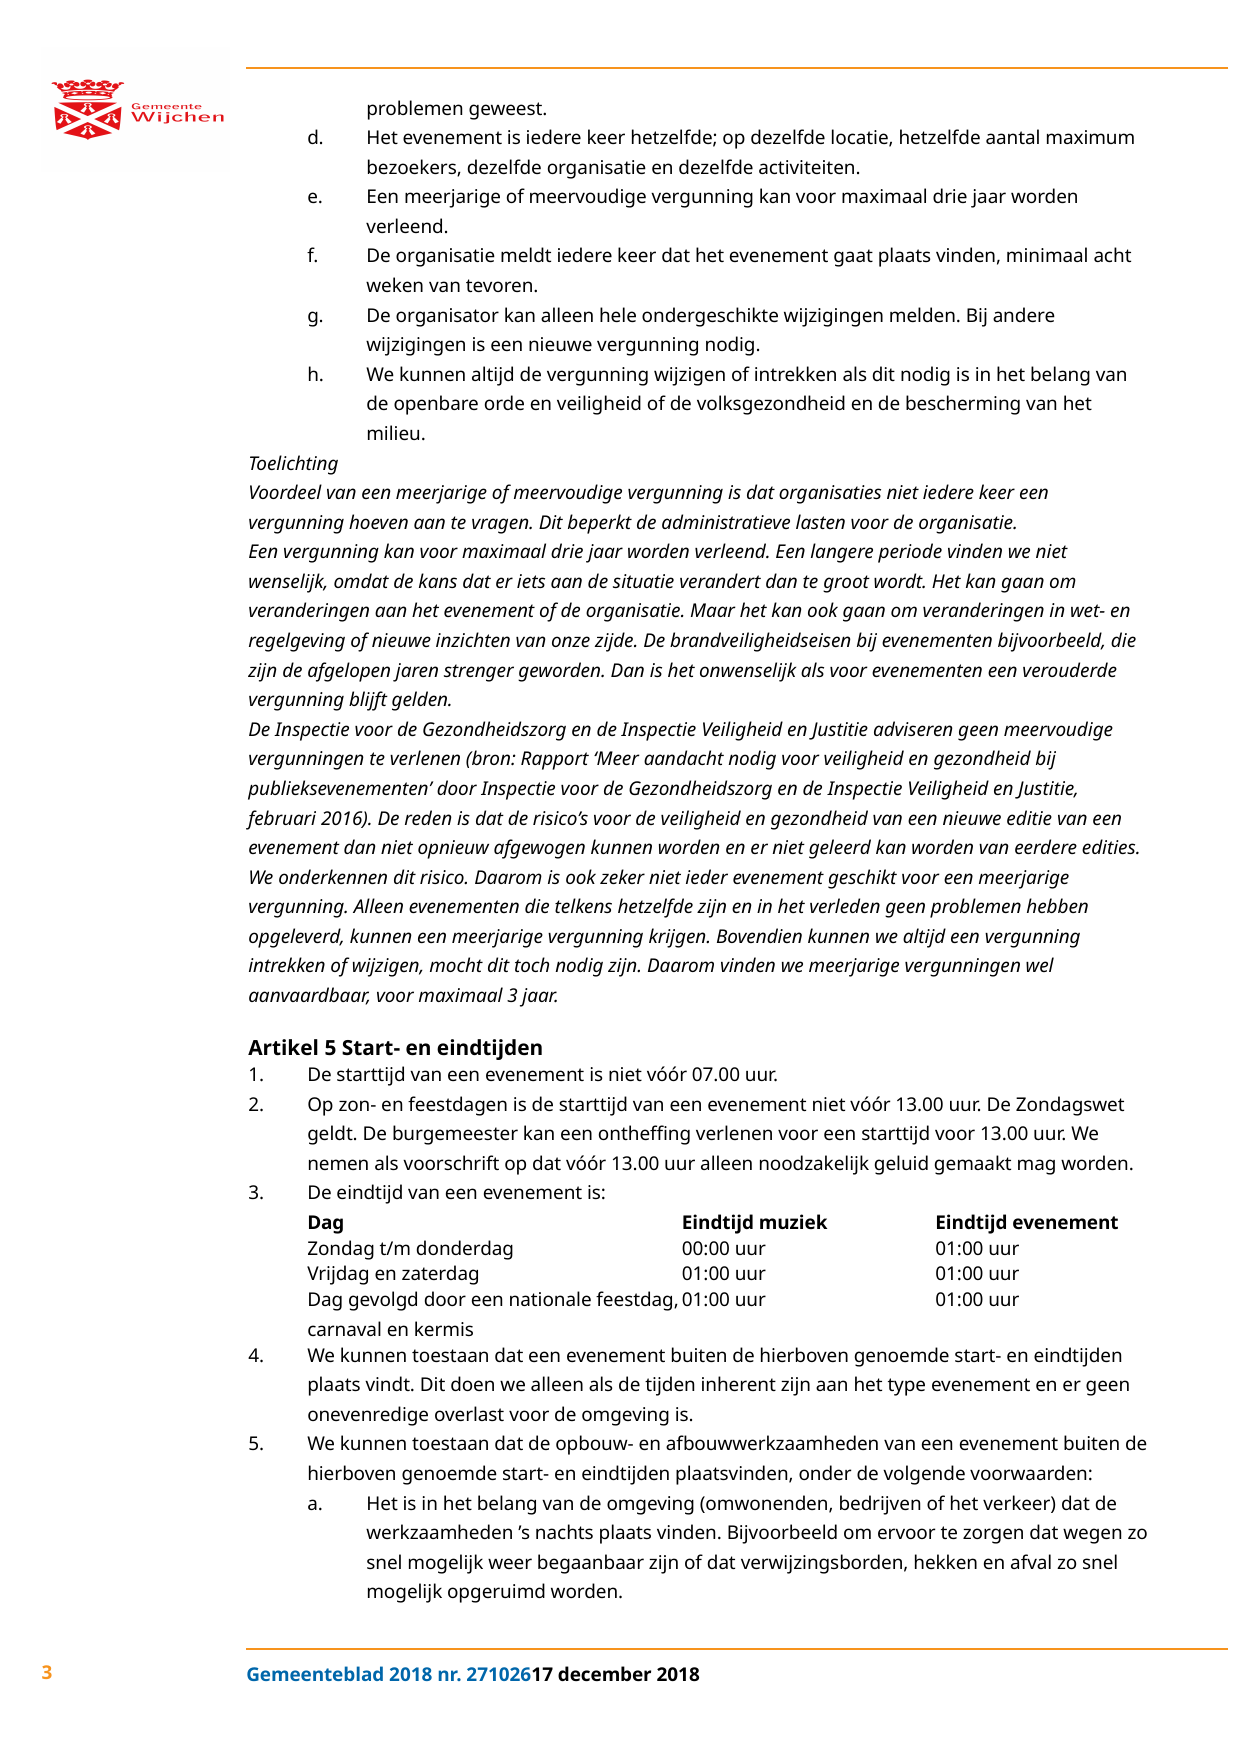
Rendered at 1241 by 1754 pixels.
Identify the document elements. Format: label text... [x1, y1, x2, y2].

list De organisatie meldt iedere keer dat het evenement gaat plaats vinden, minimaal acht weken van tevoren. [307, 243, 1152, 298]
table_cell 00:00 uur [682, 1235, 935, 1261]
list We kunnen toestaan dat een evenement buiten de hierboven genoemde start- en eindtijden plaats vindt. Dit doen we alleen als de tijden inherent zijn aan het type evenement en er geen onevenredige overlast voor de omgeving is. [248, 1342, 1152, 1427]
table_cell Vrijdag en zaterdag [307, 1261, 682, 1286]
list De starttijd van een evenement is niet vóór 07.00 uur. [248, 1061, 1152, 1087]
list Het evenement is iedere keer hetzelfde; op dezelfde locatie, hetzelfde aantal maximum bezoekers, dezelfde organisatie en dezelfde activiteiten. [307, 124, 1152, 180]
text Artikel 5 Start- en eindtijden [248, 1033, 1152, 1061]
list De organisator kan alleen hele ondergeschikte wijzigingen melden. Bij andere wijzigingen is een nieuwe vergunning nodig. [307, 302, 1152, 357]
table_cell 01:00 uur [935, 1286, 1211, 1342]
table_cell Zondag t/m donderdag [307, 1235, 682, 1261]
table_cell 01:00 uur [682, 1286, 935, 1342]
table_cell Dag gevolgd door een nationale feestdag, carnaval en kermis [307, 1286, 682, 1342]
text De Inspectie voor de Gezondheidszorg en de Inspectie Veiligheid en Justitie adviseren geen meervoudige vergunningen te verlenen (bron: Rapport ‘Meer aandacht nodig voor veiligheid en gezondheid bij publieksevenementen’ door Inspectie voor de Gezondheidszorg en de Inspectie Veiligheid en Justitie, februari 2016). De reden is dat de risico’s voor de veiligheid en gezondheid van een nieuwe editie van een evenement dan niet opnieuw afgewogen kunnen worden en er niet geleerd kan worden van eerdere edities. [248, 716, 1152, 860]
text Voordeel van een meerjarige of meervoudige vergunning is dat organisaties niet iedere keer een vergunning hoeven aan te vragen. Dit beperkt de administratieve lasten voor de organisatie. [248, 479, 1152, 535]
text Toelichting [248, 450, 1152, 476]
list Een meerjarige of meervoudige vergunning kan voor maximaal drie jaar worden verleend. [307, 183, 1152, 239]
list We kunnen altijd de vergunning wijzigen of intrekken als dit nodig is in het belang van de openbare orde en veiligheid of de volksgezondheid en de bescherming van het milieu. [307, 361, 1152, 446]
text Een vergunning kan voor maximaal drie jaar worden verleend. Een langere periode vinden we niet wenselijk, omdat de kans dat er iets aan de situatie verandert dan te groot wordt. Het kan gaan om veranderingen aan het evenement of de organisatie. Maar het kan ook gaan om veranderingen in wet- en regelgeving of nieuwe inzichten van onze zijde. De brandveiligheidseisen bij evenementen bijvoorbeeld, die zijn de afgelopen jaren strenger geworden. Dan is het onwenselijk als voor evenementen een verouderde vergunning blijft gelden. [248, 538, 1152, 712]
table_cell 01:00 uur [935, 1235, 1211, 1261]
picture [41, 47, 231, 172]
list problemen geweest. [307, 95, 1152, 121]
list De eindtijd van een evenement is: [248, 1179, 1152, 1205]
table_header Dag [307, 1209, 682, 1235]
table_header Eindtijd muziek [682, 1209, 935, 1235]
text We onderkennen dit risico. Daarom is ook zeker niet ieder evenement geschikt voor een meerjarige vergunning. Alleen evenementen die telkens hetzelfde zijn en in het verleden geen problemen hebben opgeleverd, kunnen een meerjarige vergunning krijgen. Bovendien kunnen we altijd een vergunning intrekken of wijzigen, mocht dit toch nodig zijn. Daarom vinden we meerjarige vergunningen wel aanvaardbaar, voor maximaal 3 jaar. [248, 864, 1152, 1008]
table_cell 01:00 uur [682, 1261, 935, 1286]
table_cell 01:00 uur [935, 1261, 1211, 1286]
list Het is in het belang van de omgeving (omwonenden, bedrijven of het verkeer) dat de werkzaamheden ’s nachts plaats vinden. Bijvoorbeeld om ervoor te zorgen dat wegen zo snel mogelijk weer begaanbaar zijn of dat verwijzingsborden, hekken en afval zo snel mogelijk opgeruimd worden. [307, 1490, 1152, 1604]
list Op zon- en feestdagen is de starttijd van een evenement niet vóór 13.00 uur. De Zondagswet geldt. De burgemeester kan een ontheffing verlenen voor een starttijd voor 13.00 uur. We nemen als voorschrift op dat vóór 13.00 uur alleen noodzakelijk geluid gemaakt mag worden. [248, 1091, 1152, 1176]
table_header Eindtijd evenement [935, 1209, 1211, 1235]
list We kunnen toestaan dat de opbouw- en afbouwwerkzaamheden van een evenement buiten de hierboven genoemde start- en eindtijden plaatsvinden, onder de volgende voorwaarden: [248, 1431, 1152, 1486]
